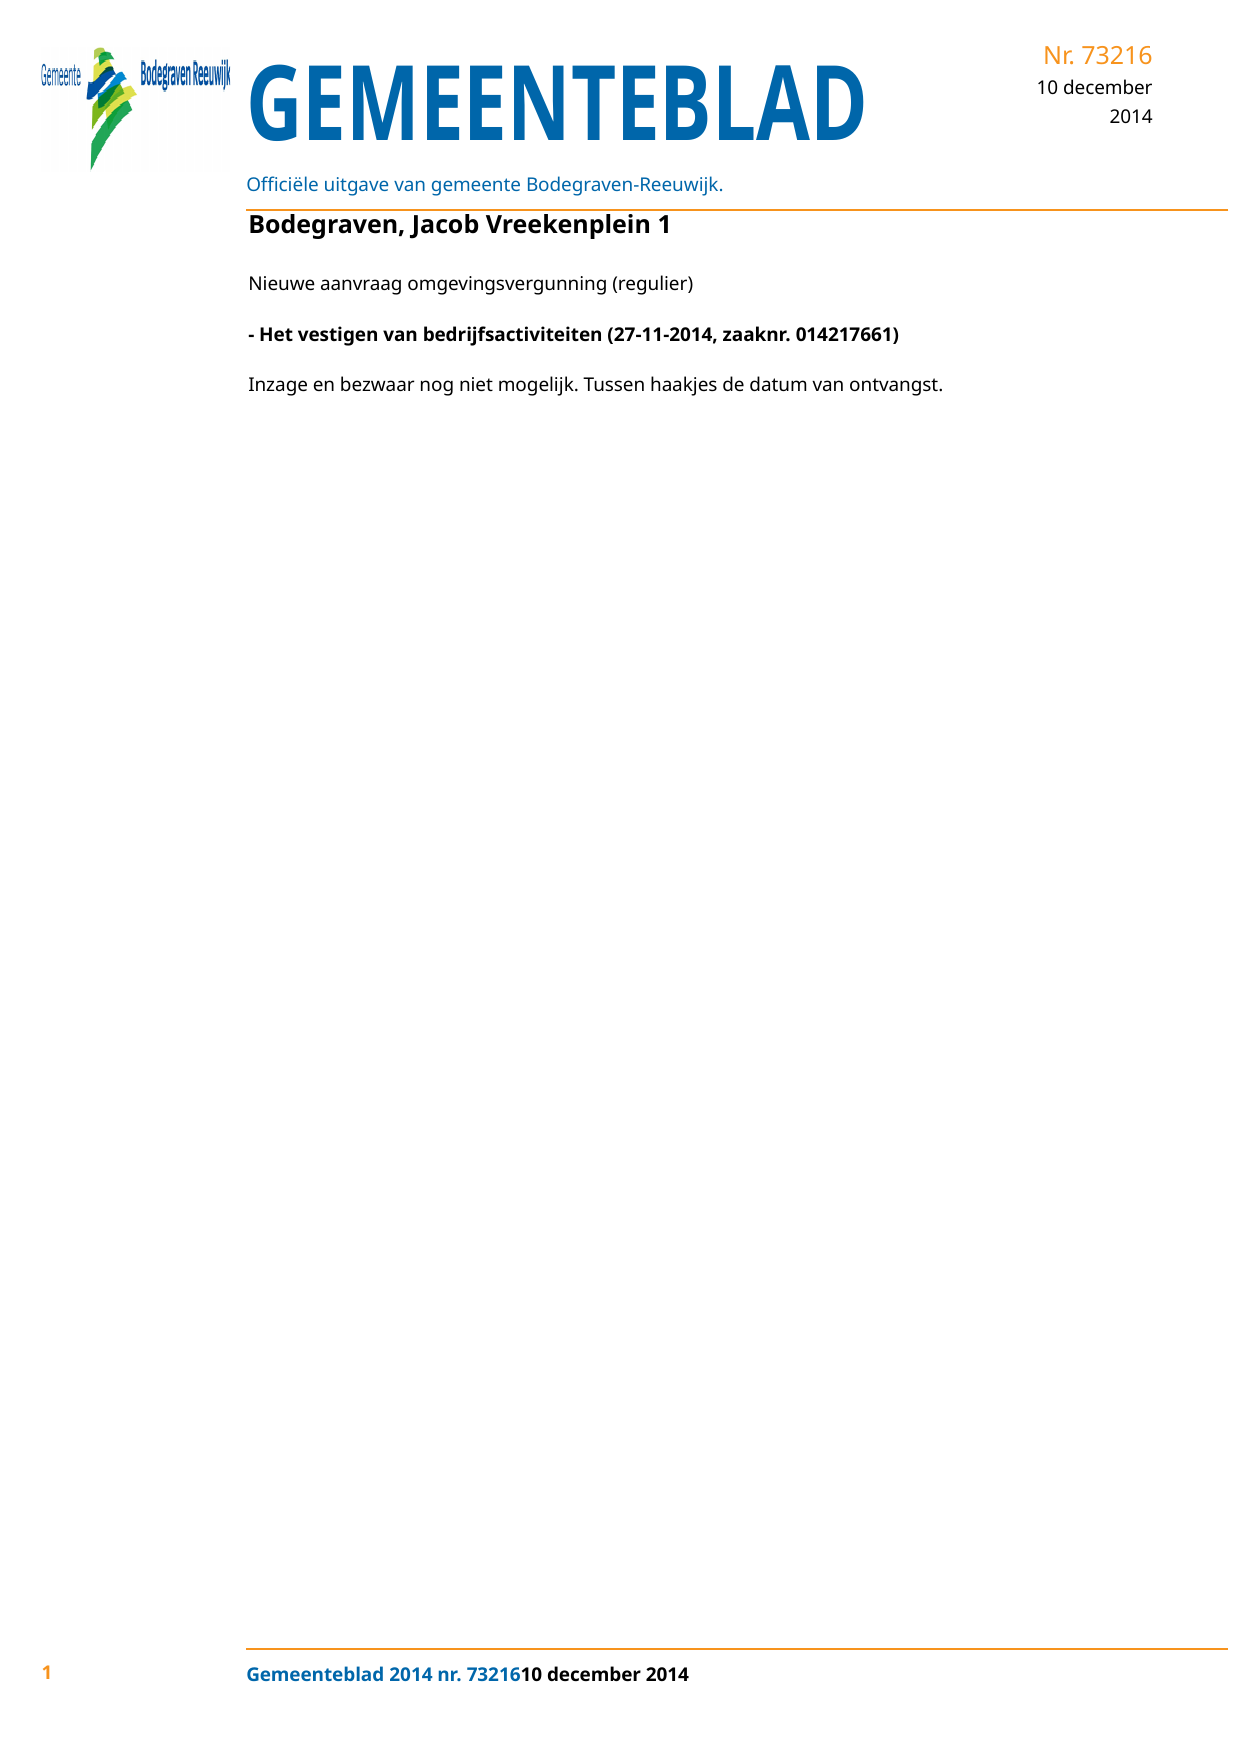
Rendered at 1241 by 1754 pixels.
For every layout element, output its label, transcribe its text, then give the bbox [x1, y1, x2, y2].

text Nieuwe aanvraag omgevingsvergunning (regulier) [248, 270, 1152, 296]
text - Het vestigen van bedrijfsactiviteiten (27‑11‑2014, zaaknr. 014217661) [248, 321, 1152, 346]
text Bodegraven, Jacob Vreekenplein 1 [248, 211, 1152, 241]
text Inzage en bezwaar nog niet mogelijk. Tussen haakjes de datum van ontvangst. [248, 371, 1152, 397]
picture [41, 47, 231, 172]
